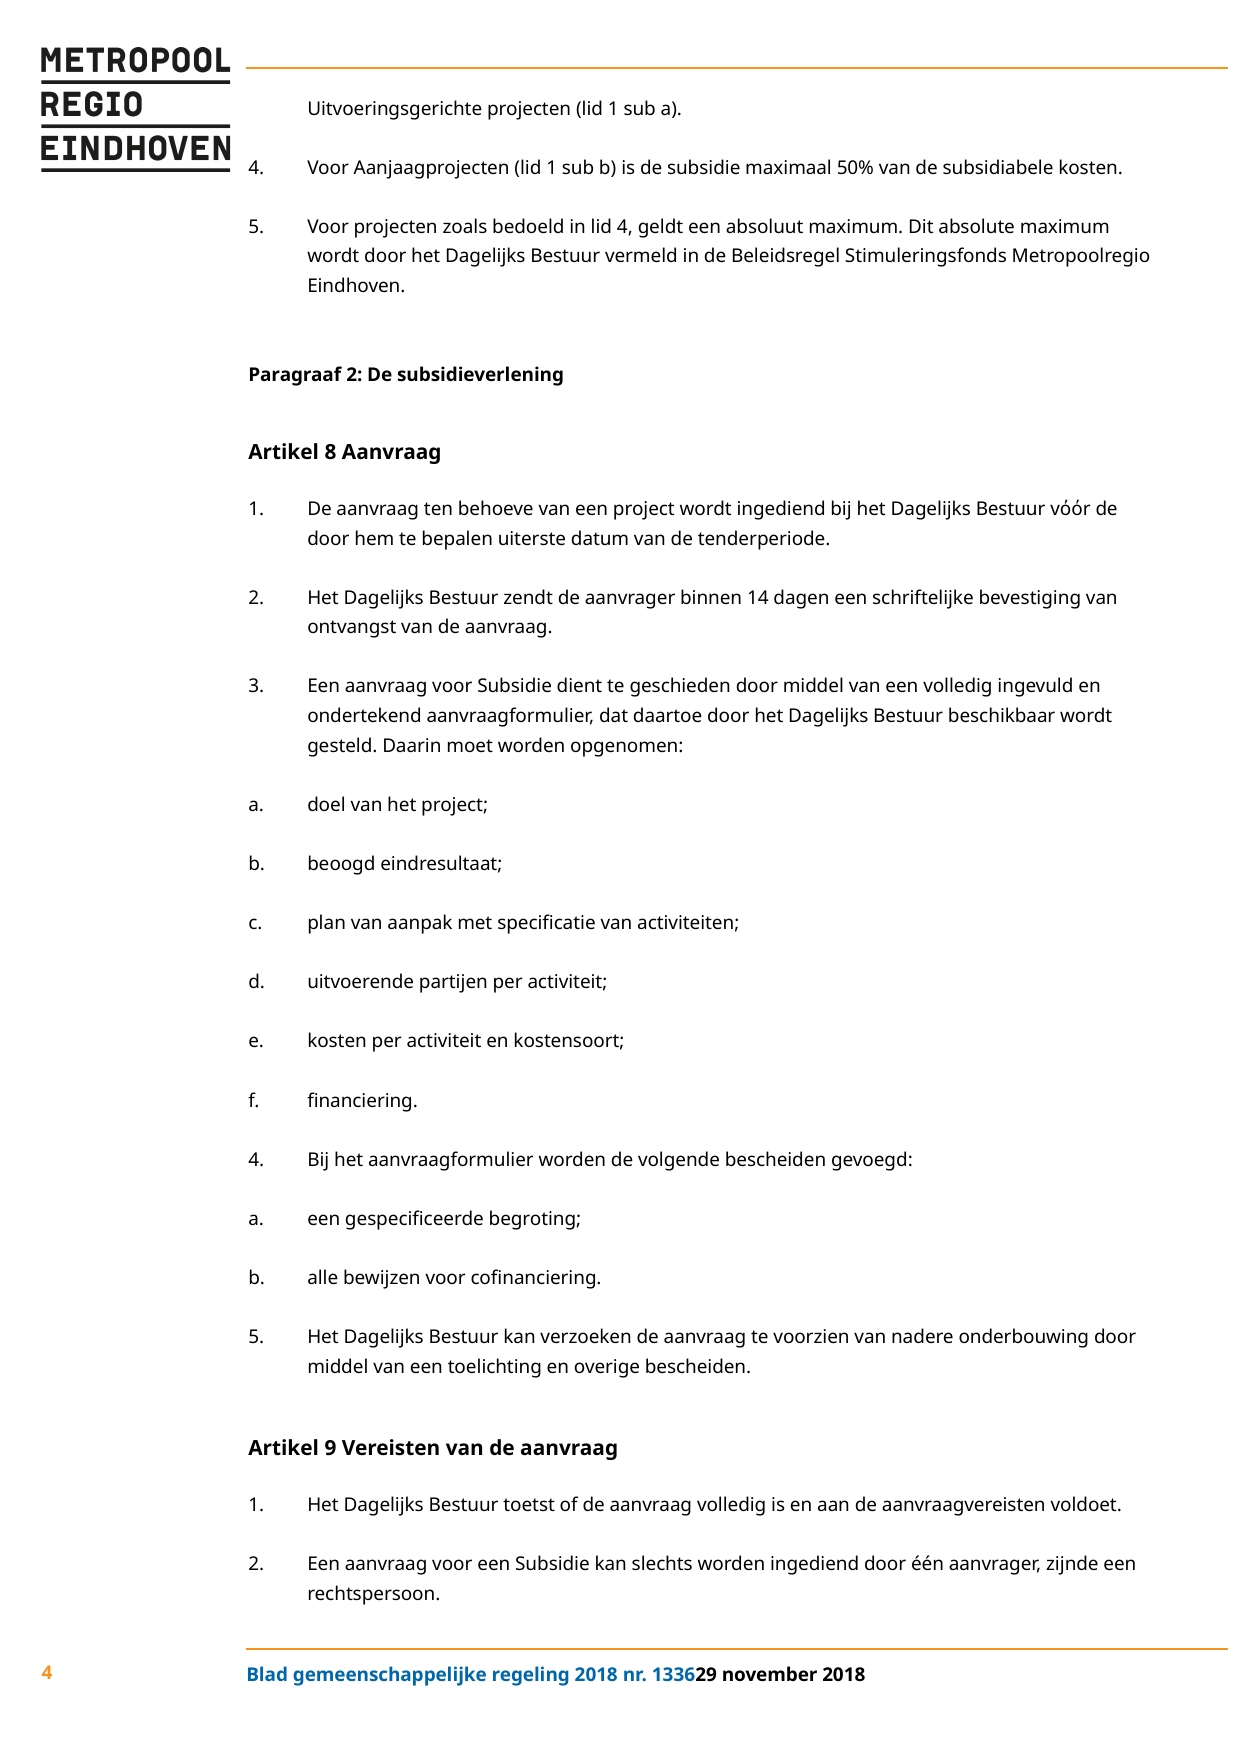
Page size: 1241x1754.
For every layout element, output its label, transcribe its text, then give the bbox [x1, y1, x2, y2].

list Het Dagelijks Bestuur toetst of de aanvraag volledig is en aan de aanvraagvereisten voldoet. [248, 1491, 1152, 1517]
list De aanvraag ten behoeve van een project wordt ingediend bij het Dagelijks Bestuur vόόr de door hem te bepalen uiterste datum van de tenderperiode. [248, 495, 1152, 551]
list een gespecificeerde begroting; [248, 1205, 1152, 1231]
list doel van het project; [248, 791, 1152, 817]
list financiering. [248, 1087, 1152, 1113]
list beoogd eindresultaat; [248, 850, 1152, 876]
list Voor Aanjaagprojecten (lid 1 sub b) is de subsidie maximaal 50% van de subsidiabele kosten. [248, 154, 1152, 180]
list kosten per activiteit en kostensoort; [248, 1028, 1152, 1053]
list Bij het aanvraagformulier worden de volgende bescheiden gevoegd: [248, 1146, 1152, 1172]
list Uitvoeringsgerichte projecten (lid 1 sub a). [248, 95, 1152, 121]
list Het Dagelijks Bestuur kan verzoeken de aanvraag te voorzien van nadere onderbouwing door middel van een toelichting en overige bescheiden. [248, 1323, 1152, 1379]
list alle bewijzen voor cofinanciering. [248, 1264, 1152, 1290]
list Een aanvraag voor Subsidie dient te geschieden door middel van een volledig ingevuld en ondertekend aanvraagformulier, dat daartoe door het Dagelijks Bestuur beschikbaar wordt gesteld. Daarin moet worden opgenomen: [248, 673, 1152, 758]
list uitvoerende partijen per activiteit; [248, 968, 1152, 994]
text Paragraaf 2: De subsidieverlening [248, 361, 1152, 387]
text Artikel 8 Aanvraag [248, 437, 1152, 466]
text Artikel 9 Vereisten van de aanvraag [248, 1433, 1152, 1462]
list plan van aanpak met specificatie van activiteiten; [248, 909, 1152, 935]
list Een aanvraag voor een Subsidie kan slechts worden ingediend door één aanvrager, zijnde een rechtspersoon. [248, 1550, 1152, 1606]
picture [41, 47, 231, 172]
list Het Dagelijks Bestuur zendt de aanvrager binnen 14 dagen een schriftelijke bevestiging van ontvangst van de aanvraag. [248, 584, 1152, 639]
list Voor projecten zoals bedoeld in lid 4, geldt een absoluut maximum. Dit absolute maximum wordt door het Dagelijks Bestuur vermeld in de Beleidsregel Stimuleringsfonds Metropoolregio Eindhoven. [248, 213, 1152, 298]
